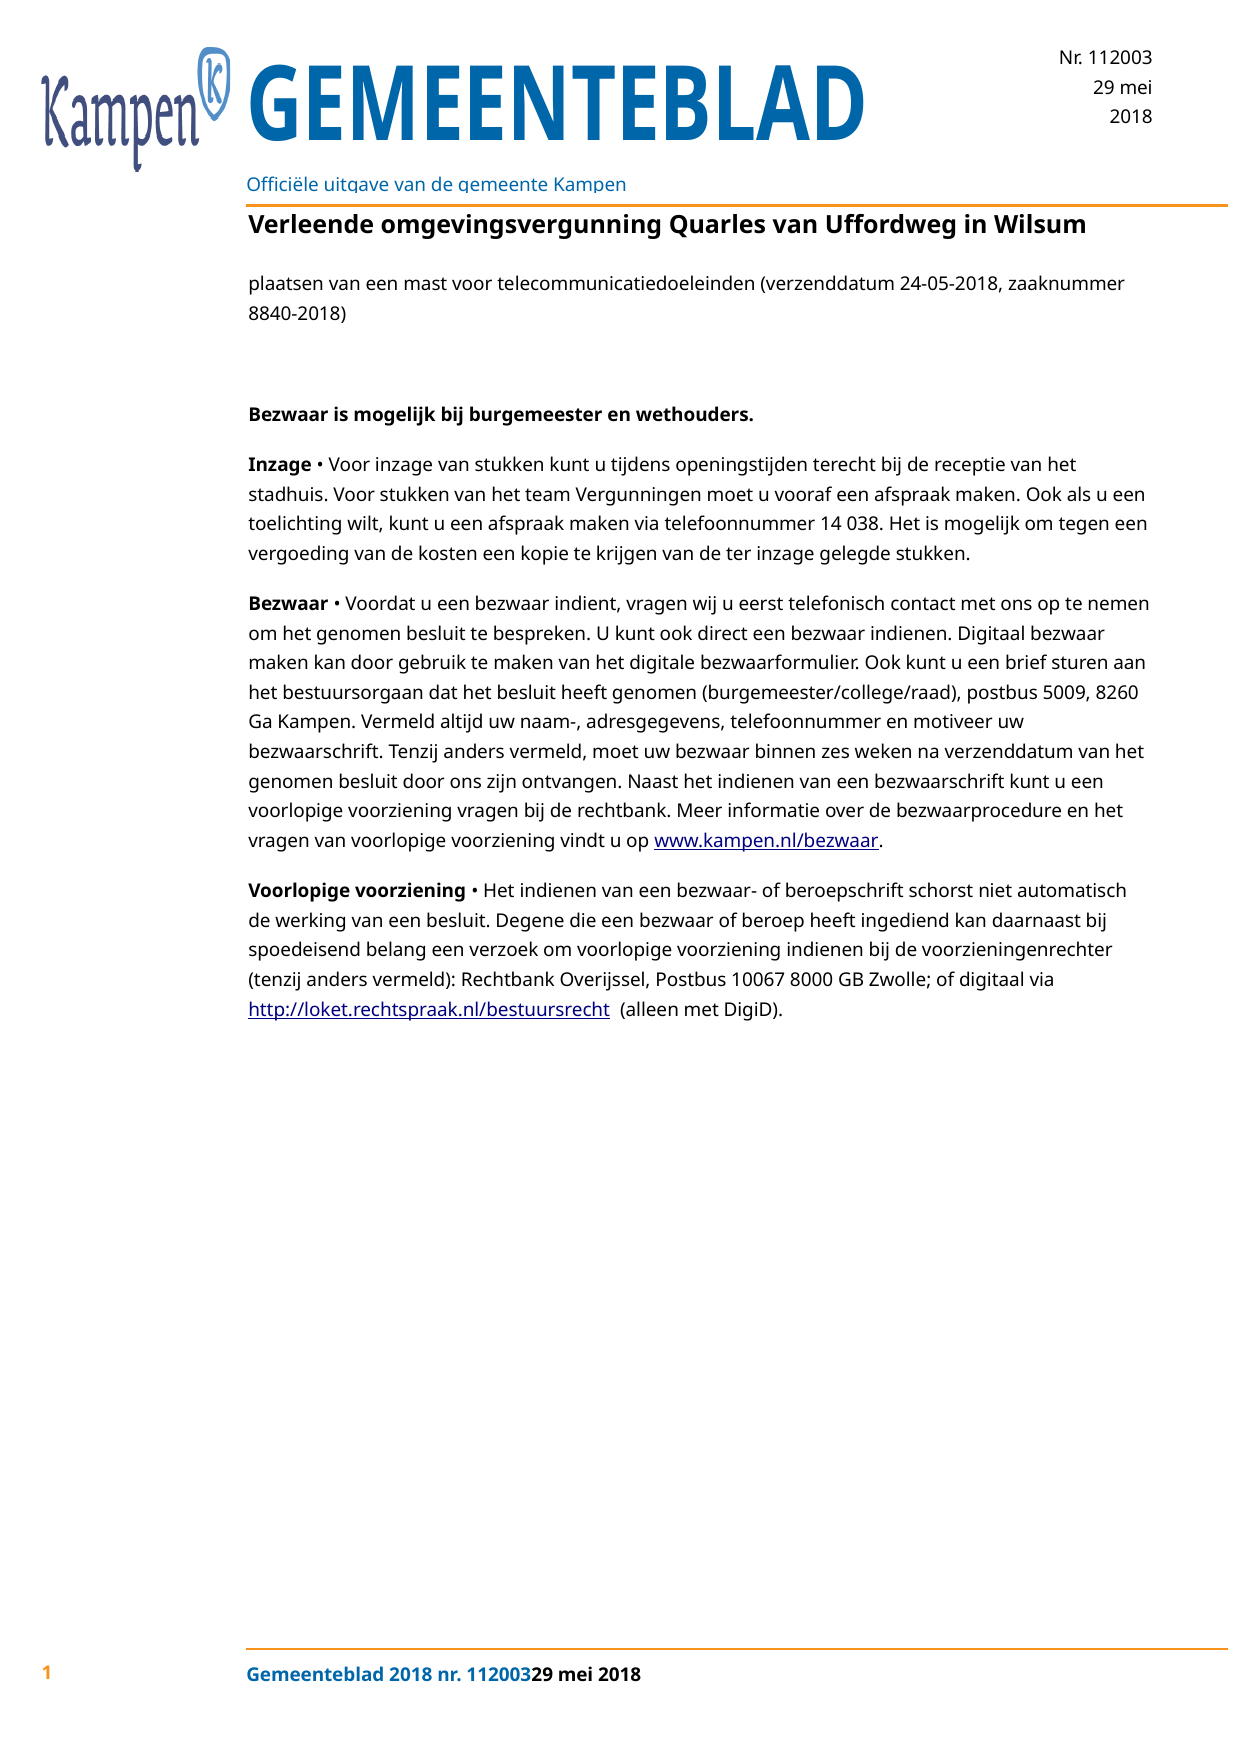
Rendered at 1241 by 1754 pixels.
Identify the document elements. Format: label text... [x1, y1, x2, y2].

text Bezwaar is mogelijk bij burgemeester en wethouders. [248, 401, 1152, 426]
text plaatsen van een mast voor telecommunicatiedoeleinden (verzenddatum 24-05-2018, zaaknummer 8840-2018) [248, 270, 1152, 326]
text Verleende omgevingsvergunning Quarles van Uffordweg in Wilsum [248, 207, 1152, 241]
picture [41, 47, 231, 172]
text Voorlopige voorziening • Het indienen van een bezwaar- of beroepschrift schorst niet automatisch de werking van een besluit. Degene die een bezwaar of beroep heeft ingediend kan daarnaast bij spoedeisend belang een verzoek om voorlopige voorziening indienen bij de voorzieningenrechter (tenzij anders vermeld): Rechtbank Overijssel, Postbus 10067 8000 GB Zwolle; of digitaal via http://loket.rechtspraak.nl/bestuursrecht (alleen met DigiD). [248, 877, 1152, 1021]
text Inzage • Voor inzage van stukken kunt u tijdens openingstijden terecht bij de receptie van het stadhuis. Voor stukken van het team Vergunningen moet u vooraf een afspraak maken. Ook als u een toelichting wilt, kunt u een afspraak maken via telefoonnummer 14 038. Het is mogelijk om tegen een vergoeding van de kosten een kopie te krijgen van de ter inzage gelegde stukken. [248, 451, 1152, 566]
text Bezwaar • Voordat u een bezwaar indient, vragen wij u eerst telefonisch contact met ons op te nemen om het genomen besluit te bespreken. U kunt ook direct een bezwaar indienen. Digitaal bezwaar maken kan door gebruik te maken van het digitale bezwaarformulier. Ook kunt u een brief sturen aan het bestuursorgaan dat het besluit heeft genomen (burgemeester/college/raad), postbus 5009, 8260 Ga Kampen. Vermeld altijd uw naam-, adresgegevens, telefoonnummer en motiveer uw bezwaarschrift. Tenzij anders vermeld, moet uw bezwaar binnen zes weken na verzenddatum van het genomen besluit door ons zijn ontvangen. Naast het indienen van een bezwaarschrift kunt u een voorlopige voorziening vragen bij de rechtbank. Meer informatie over de bezwaarprocedure en het vragen van voorlopige voorziening vindt u op www.kampen.nl/bezwaar. [248, 590, 1152, 853]
